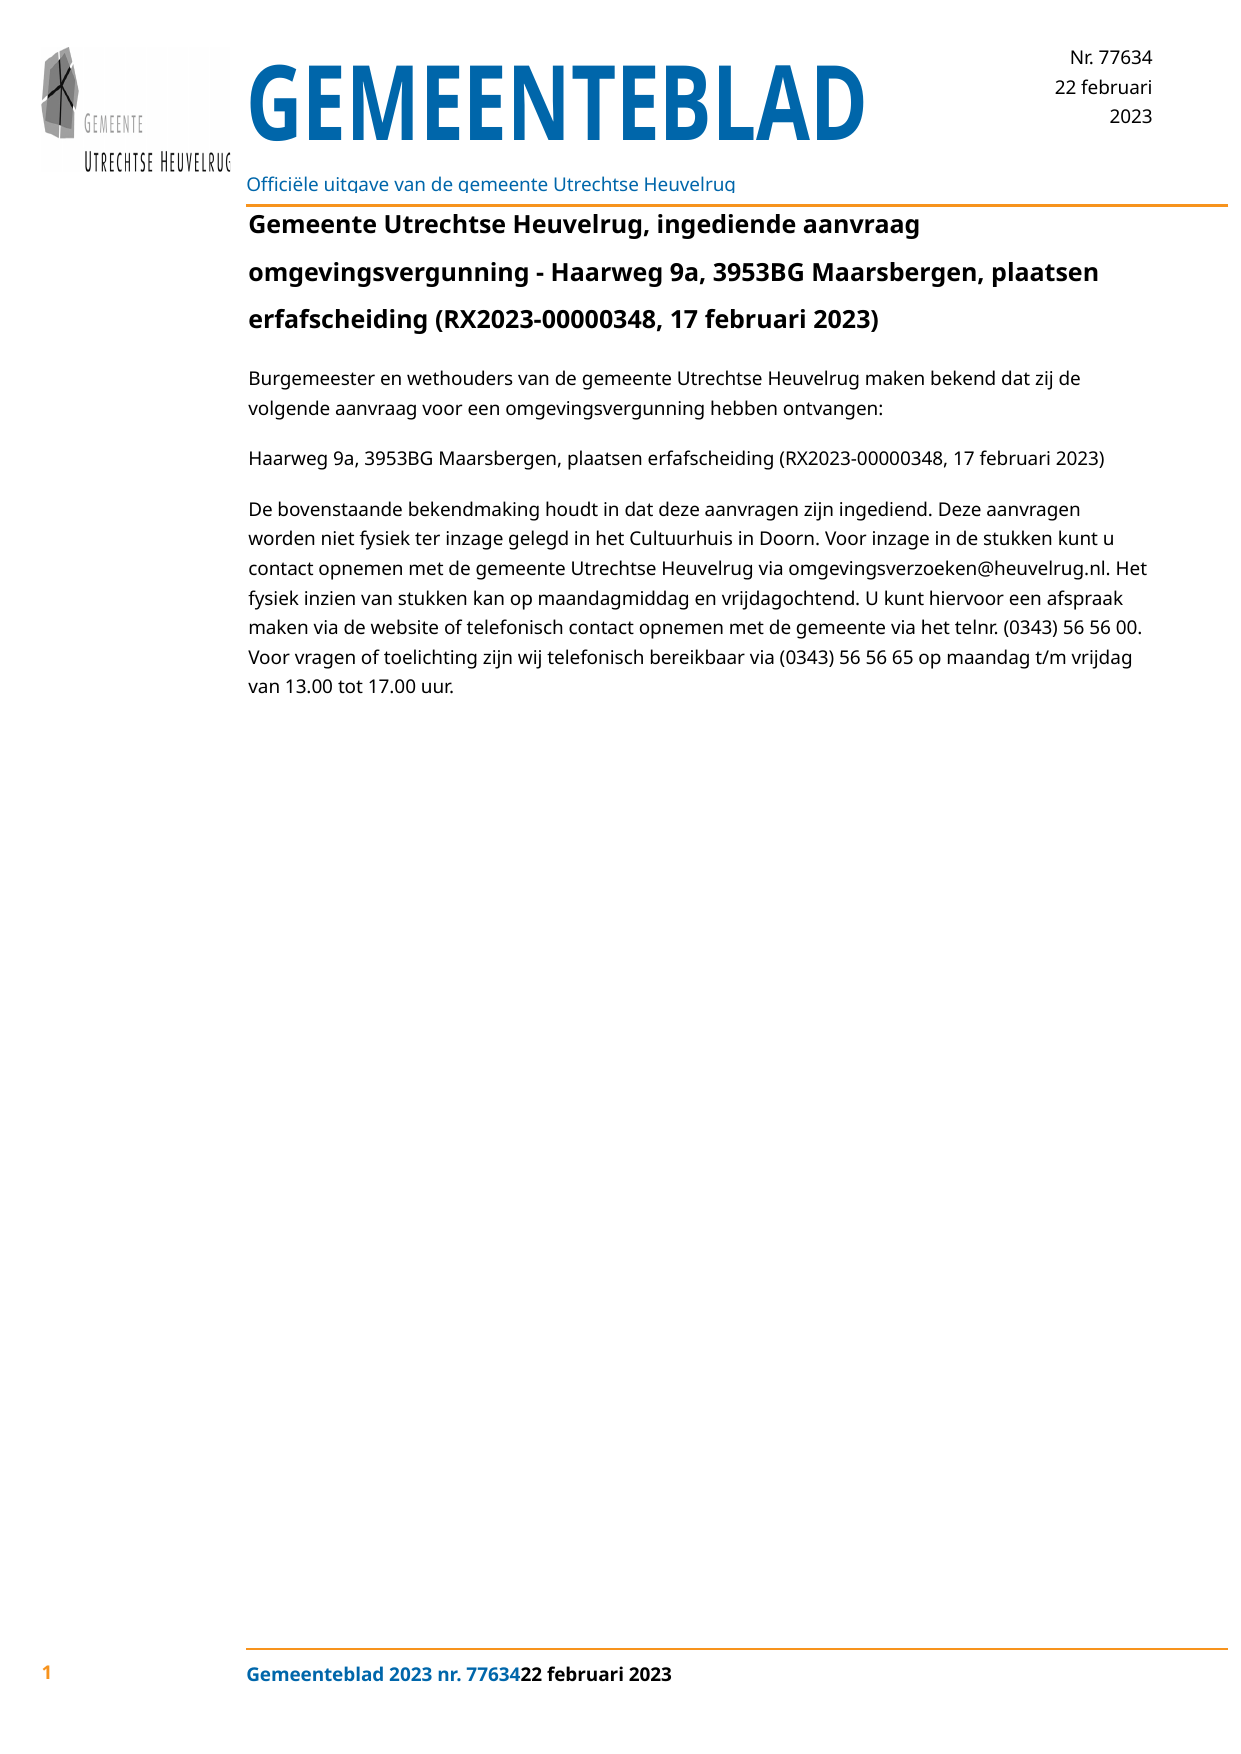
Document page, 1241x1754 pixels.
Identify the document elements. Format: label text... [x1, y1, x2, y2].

text Burgemeester en wethouders van de gemeente Utrechtse Heuvelrug maken bekend dat zij de volgende aanvraag voor een omgevingsvergunning hebben ontvangen: [248, 366, 1152, 421]
text De bovenstaande bekendmaking houdt in dat deze aanvragen zijn ingediend. Deze aanvragen worden niet fysiek ter inzage gelegd in het Cultuurhuis in Doorn. Voor inzage in de stukken kunt u contact opnemen met de gemeente Utrechtse Heuvelrug via omgevingsverzoeken@heuvelrug.nl. Het fysiek inzien van stukken kan op maandagmiddag en vrijdagochtend. U kunt hiervoor een afspraak maken via de website of telefonisch contact opnemen met de gemeente via het telnr. (0343) 56 56 00. Voor vragen of toelichting zijn wij telefonisch bereikbaar via (0343) 56 56 65 op maandag t/m vrijdag van 13.00 tot 17.00 uur. [248, 496, 1152, 699]
text Haarweg 9a, 3953BG Maarsbergen, plaatsen erfafscheiding (RX2023-00000348, 17 februari 2023) [248, 446, 1152, 471]
picture [41, 47, 231, 172]
text Gemeente Utrechtse Heuvelrug, ingediende aanvraag omgevingsvergunning - Haarweg 9a, 3953BG Maarsbergen, plaatsen erfafscheiding (RX2023-00000348, 17 februari 2023) [248, 207, 1152, 336]
